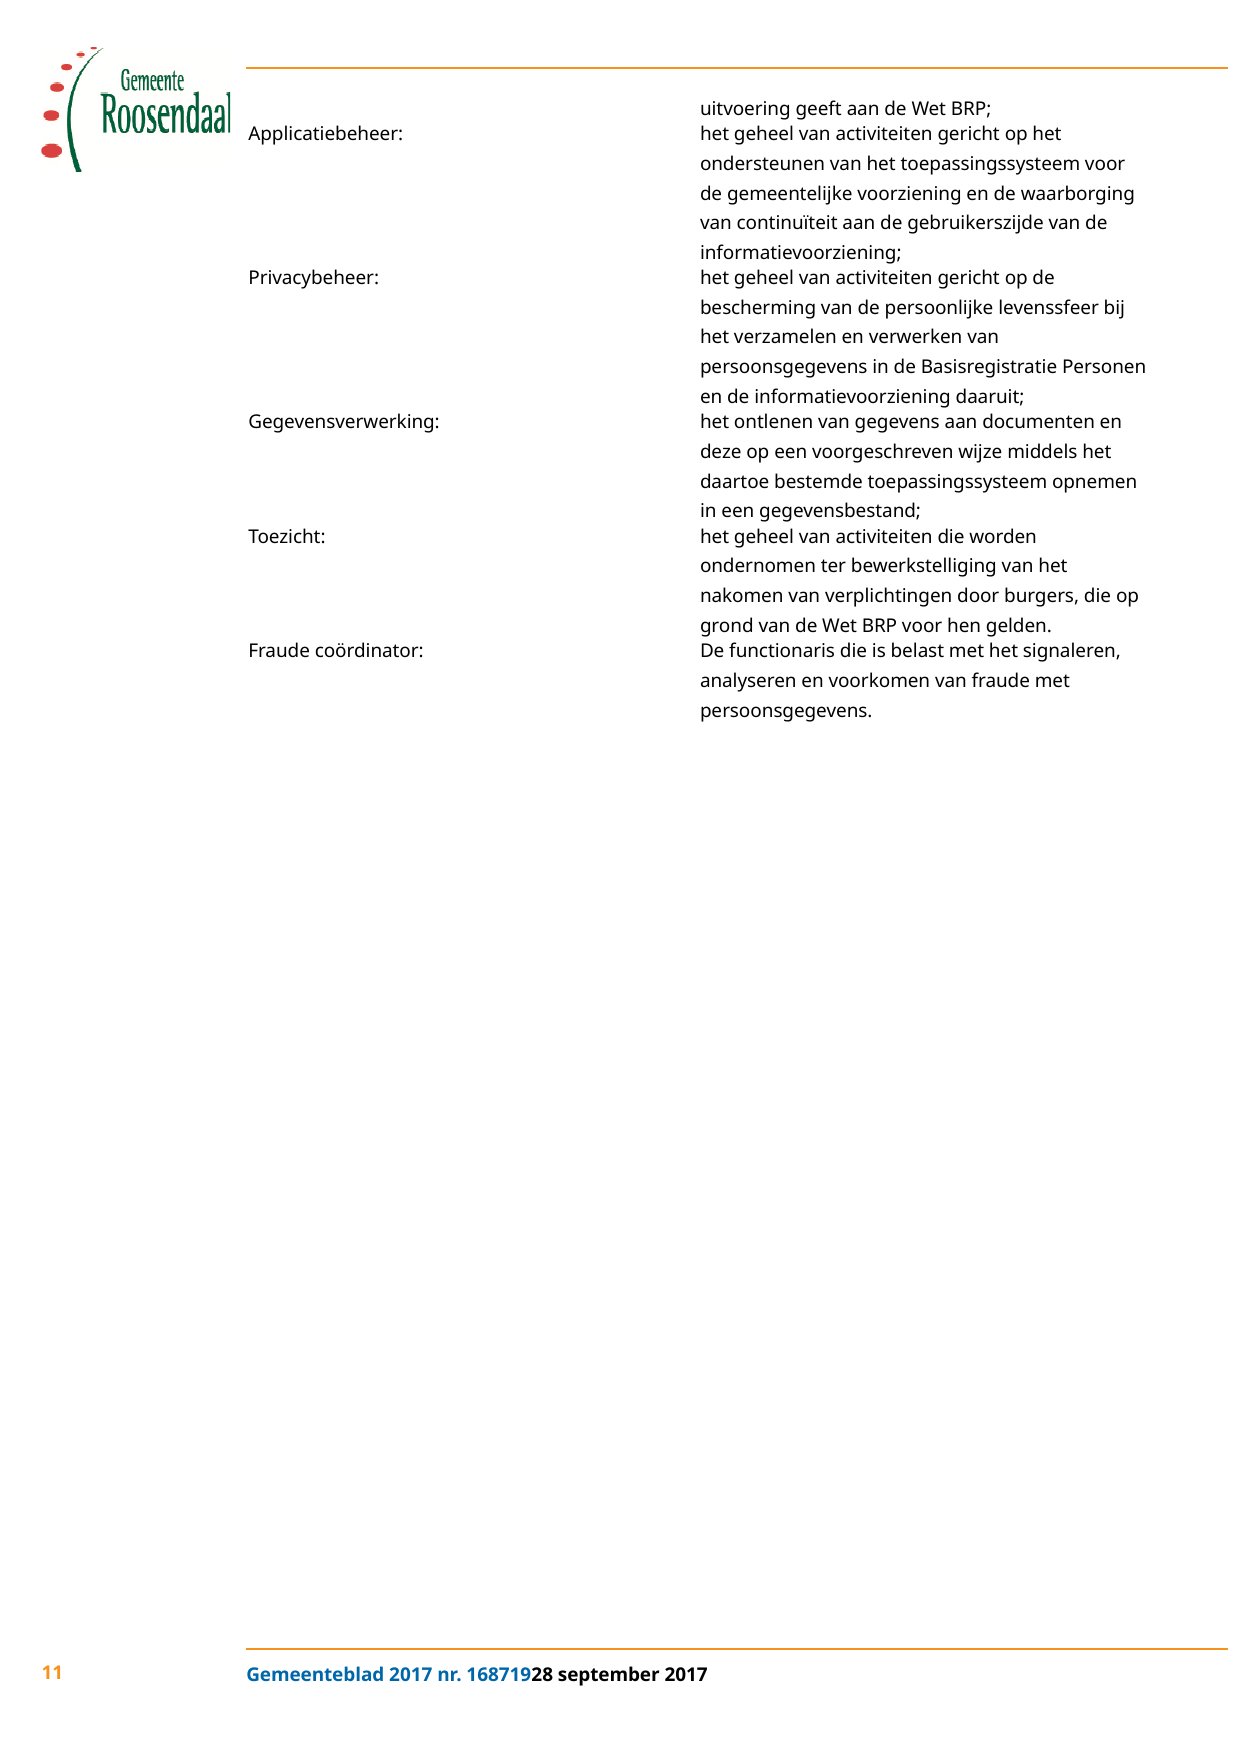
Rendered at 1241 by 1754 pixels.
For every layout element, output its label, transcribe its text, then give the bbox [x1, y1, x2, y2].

table_cell [248, 95, 700, 121]
table_cell De functionaris die is belast met het signaleren, analyseren en voorkomen van fraude met persoonsgegevens. [700, 638, 1152, 722]
table_cell Gegevensverwerking: [248, 409, 700, 523]
table_cell het ontlenen van gegevens aan documenten en deze op een voorgeschreven wijze middels het daartoe bestemde toepassingssysteem opnemen in een gegevensbestand; [700, 409, 1152, 523]
table_cell het geheel van activiteiten gericht op het ondersteunen van het toepassingssysteem voor de gemeentelijke voorziening en de waarborging van continuïteit aan de gebruikerszijde van de informatievoorziening; [700, 121, 1152, 264]
table_cell Fraude coördinator: [248, 638, 700, 722]
picture [41, 47, 231, 172]
table_cell het geheel van activiteiten die worden ondernomen ter bewerkstelliging van het nakomen van verplichtingen door burgers, die op grond van de Wet BRP voor hen gelden. [700, 523, 1152, 638]
table_cell Toezicht: [248, 523, 700, 638]
table_cell Privacybeheer: [248, 265, 700, 409]
table_cell Applicatiebeheer: [248, 121, 700, 264]
table_cell uitvoering geeft aan de Wet BRP; [700, 95, 1152, 121]
table_cell het geheel van activiteiten gericht op de bescherming van de persoonlijke levenssfeer bij het verzamelen en verwerken van persoonsgegevens in de Basisregistratie Personen en de informatievoorziening daaruit; [700, 265, 1152, 409]
